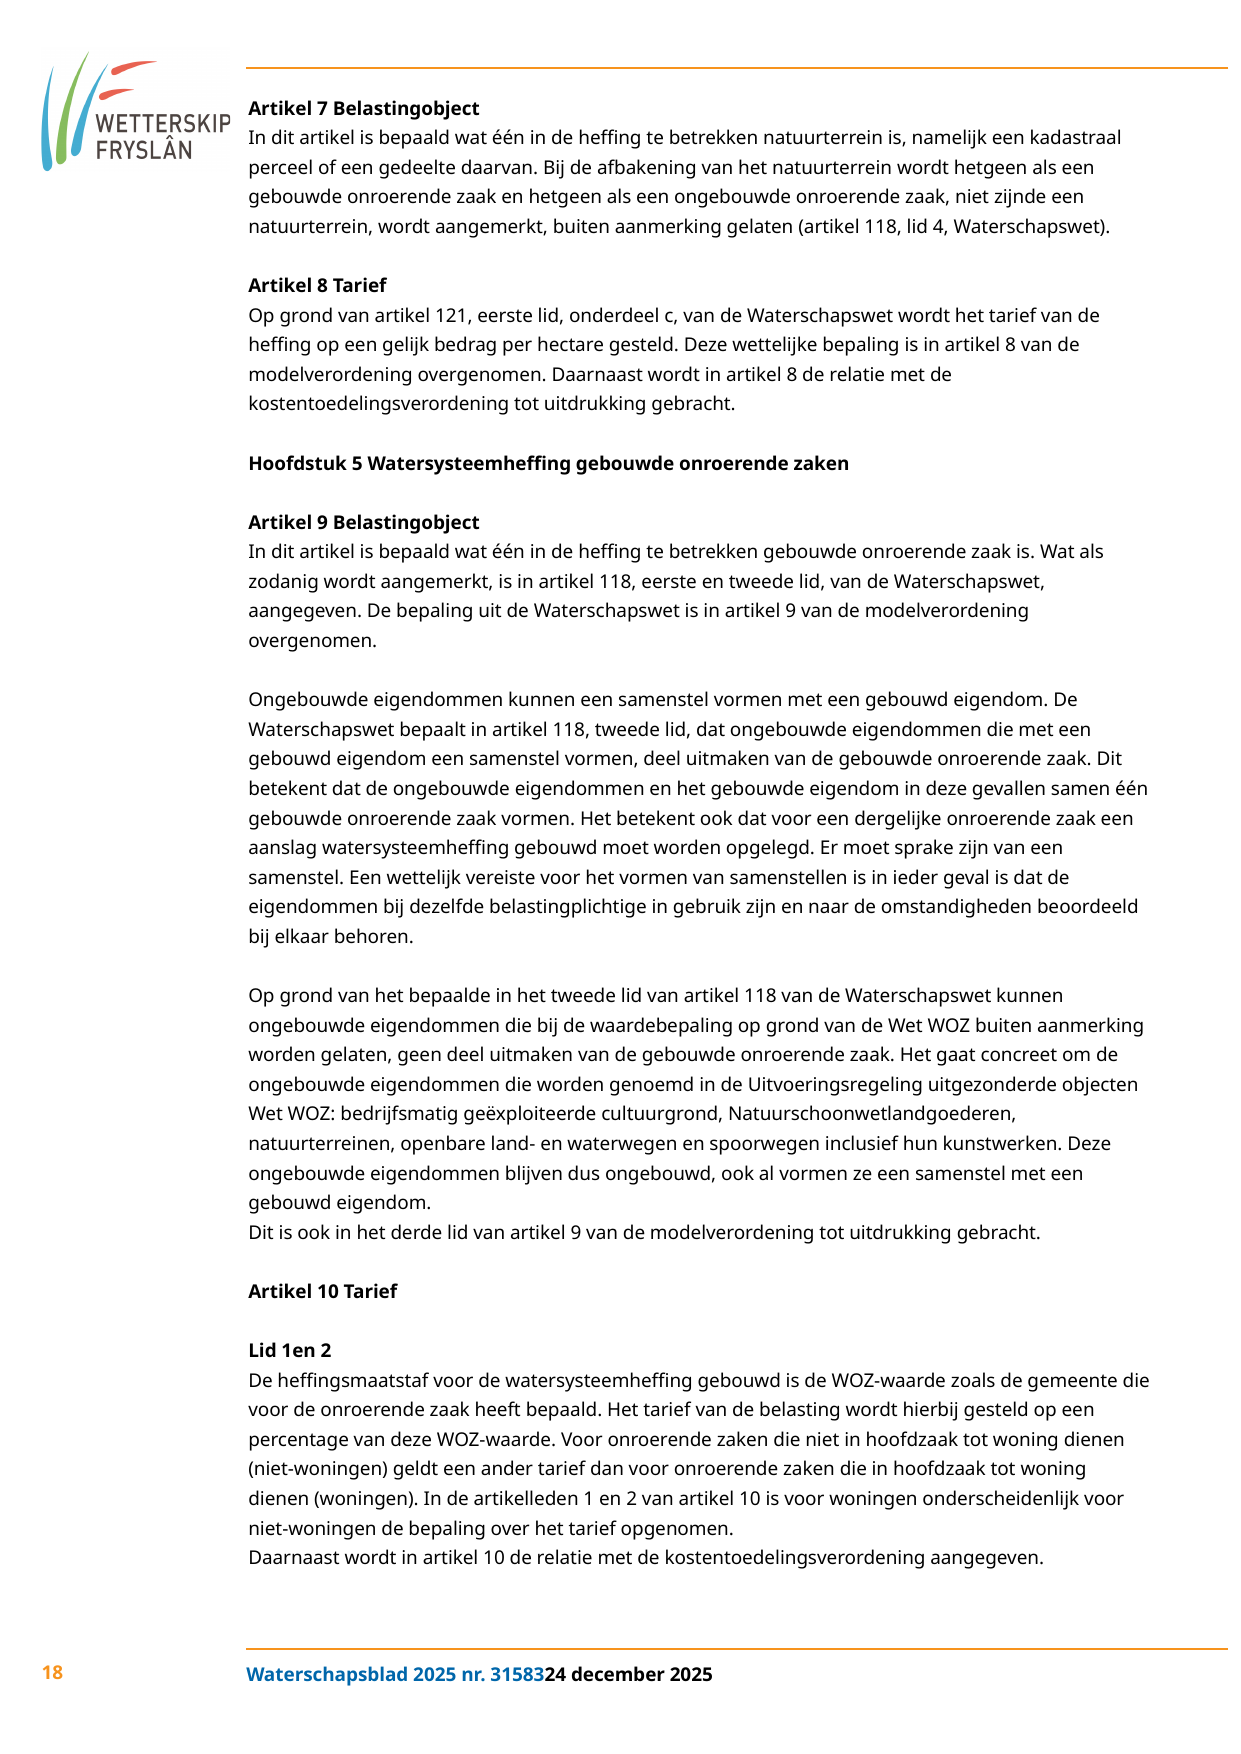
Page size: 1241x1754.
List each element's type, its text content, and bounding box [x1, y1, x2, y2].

text Ongebouwde eigendommen kunnen een samenstel vormen met een gebouwd eigendom. De Waterschapswet bepaalt in artikel 118, tweede lid, dat ongebouwde eigendommen die met een gebouwd eigendom een samenstel vormen, deel uitmaken van de gebouwde onroerende zaak. Dit betekent dat de ongebouwde eigendommen en het gebouwde eigendom in deze gevallen samen één gebouwde onroerende zaak vormen. Het betekent ook dat voor een dergelijke onroerende zaak een aanslag watersysteemheffing gebouwd moet worden opgelegd. Er moet sprake zijn van een samenstel. Een wettelijk vereiste voor het vormen van samenstellen is in ieder geval is dat de eigendommen bij dezelfde belastingplichtige in gebruik zijn en naar de omstandigheden beoordeeld bij elkaar behoren. [248, 686, 1152, 949]
text Lid 1en 2 [248, 1337, 1152, 1363]
text Artikel 10 Tarief [248, 1278, 1152, 1304]
text Op grond van het bepaalde in het tweede lid van artikel 118 van de Waterschapswet kunnen ongebouwde eigendommen die bij de waardebepaling op grond van de Wet WOZ buiten aanmerking worden gelaten, geen deel uitmaken van de gebouwde onroerende zaak. Het gaat concreet om de ongebouwde eigendommen die worden genoemd in de Uitvoeringsregeling uitgezonderde objecten Wet WOZ: bedrijfsmatig geëxploiteerde cultuurgrond, Natuurschoonwetlandgoederen, natuurterreinen, openbare land- en waterwegen en spoorwegen inclusief hun kunstwerken. Deze ongebouwde eigendommen blijven dus ongebouwd, ook al vormen ze een samenstel met een gebouwd eigendom. [248, 982, 1152, 1215]
text De heffingsmaatstaf voor de watersysteemheffing gebouwd is de WOZ-waarde zoals de gemeente die voor de onroerende zaak heeft bepaald. Het tarief van de belasting wordt hierbij gesteld op een percentage van deze WOZ-waarde. Voor onroerende zaken die niet in hoofdzaak tot woning dienen (niet-woningen) geldt een ander tarief dan voor onroerende zaken die in hoofdzaak tot woning dienen (woningen). In de artikelleden 1 en 2 van artikel 10 is voor woningen onderscheidenlijk voor niet-woningen de bepaling over het tarief opgenomen. [248, 1367, 1152, 1541]
text In dit artikel is bepaald wat één in de heffing te betrekken gebouwde onroerende zaak is. Wat als zodanig wordt aangemerkt, is in artikel 118, eerste en tweede lid, van de Waterschapswet, aangegeven. De bepaling uit de Waterschapswet is in artikel 9 van de modelverordening overgenomen. [248, 538, 1152, 653]
text Artikel 7 Belastingobject [248, 95, 1152, 121]
text Daarnaast wordt in artikel 10 de relatie met de kostentoedelingsverordening aangegeven. [248, 1544, 1152, 1570]
picture [41, 47, 231, 172]
text Artikel 9 Belastingobject [248, 509, 1152, 535]
text Artikel 8 Tarief [248, 272, 1152, 298]
text Dit is ook in het derde lid van artikel 9 van de modelverordening tot uitdrukking gebracht. [248, 1219, 1152, 1245]
text Op grond van artikel 121, eerste lid, onderdeel c, van de Waterschapswet wordt het tarief van de heffing op een gelijk bedrag per hectare gesteld. Deze wettelijke bepaling is in artikel 8 van de modelverordening overgenomen. Daarnaast wordt in artikel 8 de relatie met de kostentoedelingsverordening tot uitdrukking gebracht. [248, 302, 1152, 416]
text In dit artikel is bepaald wat één in de heffing te betrekken natuurterrein is, namelijk een kadastraal perceel of een gedeelte daarvan. Bij de afbakening van het natuurterrein wordt hetgeen als een gebouwde onroerende zaak en hetgeen als een ongebouwde onroerende zaak, niet zijnde een natuurterrein, wordt aangemerkt, buiten aanmerking gelaten (artikel 118, lid 4, Waterschapswet). [248, 124, 1152, 239]
text Hoofdstuk 5 Watersysteemheffing gebouwde onroerende zaken [248, 450, 1152, 476]
